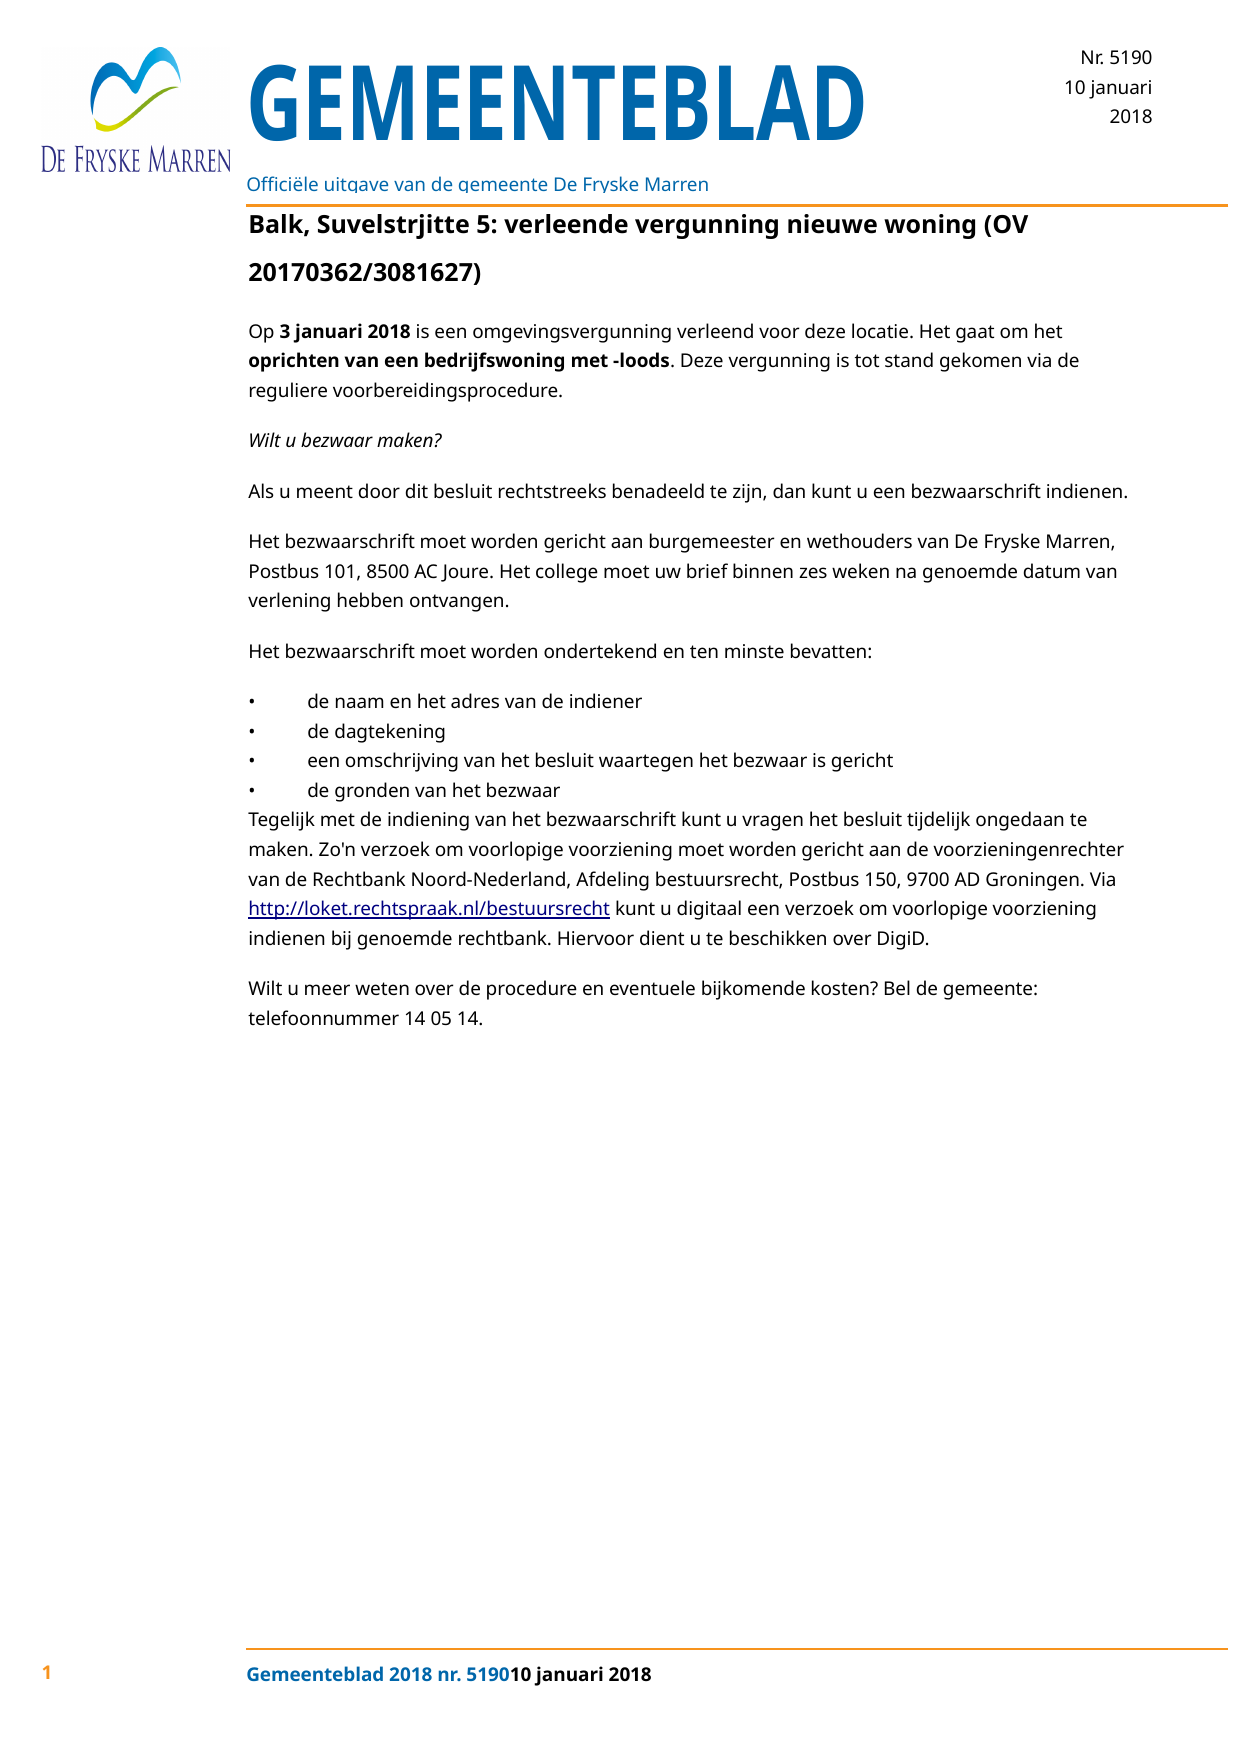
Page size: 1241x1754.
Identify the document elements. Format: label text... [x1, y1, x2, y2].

list de naam en het adres van de indiener [248, 688, 1152, 714]
picture [41, 47, 231, 172]
list de gronden van het bezwaar [248, 777, 1152, 803]
text Wilt u bezwaar maken? [248, 427, 1152, 453]
text Het bezwaarschrift moet worden gericht aan burgemeester en wethouders van De Fryske Marren, Postbus 101, 8500 AC Joure. Het college moet uw brief binnen zes weken na genoemde datum van verlening hebben ontvangen. [248, 528, 1152, 613]
list een omschrijving van het besluit waartegen het bezwaar is gericht [248, 747, 1152, 773]
text Balk, Suvelstrjitte 5: verleende vergunning nieuwe woning (OV 20170362/3081627) [248, 207, 1152, 288]
text Op 3 januari 2018 is een omgevingsvergunning verleend voor deze locatie. Het gaat om het oprichten van een bedrijfswoning met -loods. Deze vergunning is tot stand gekomen via de reguliere voorbereidingsprocedure. [248, 318, 1152, 403]
text Het bezwaarschrift moet worden ondertekend en ten minste bevatten: [248, 638, 1152, 664]
list de dagtekening [248, 718, 1152, 744]
text Wilt u meer weten over de procedure en eventuele bijkomende kosten? Bel de gemeente: telefoonnummer 14 05 14. [248, 975, 1152, 1031]
text Tegelijk met de indiening van het bezwaarschrift kunt u vragen het besluit tijdelijk ongedaan te maken. Zo'n verzoek om voorlopige voorziening moet worden gericht aan de voorzieningenrechter van de Rechtbank Noord-Nederland, Afdeling bestuursrecht, Postbus 150, 9700 AD Groningen. Via http://loket.rechtspraak.nl/bestuursrecht kunt u digitaal een verzoek om voorlopige voorziening indienen bij genoemde rechtbank. Hiervoor dient u te beschikken over DigiD. [248, 807, 1152, 951]
text Als u meent door dit besluit rechtstreeks benadeeld te zijn, dan kunt u een bezwaarschrift indienen. [248, 478, 1152, 504]
